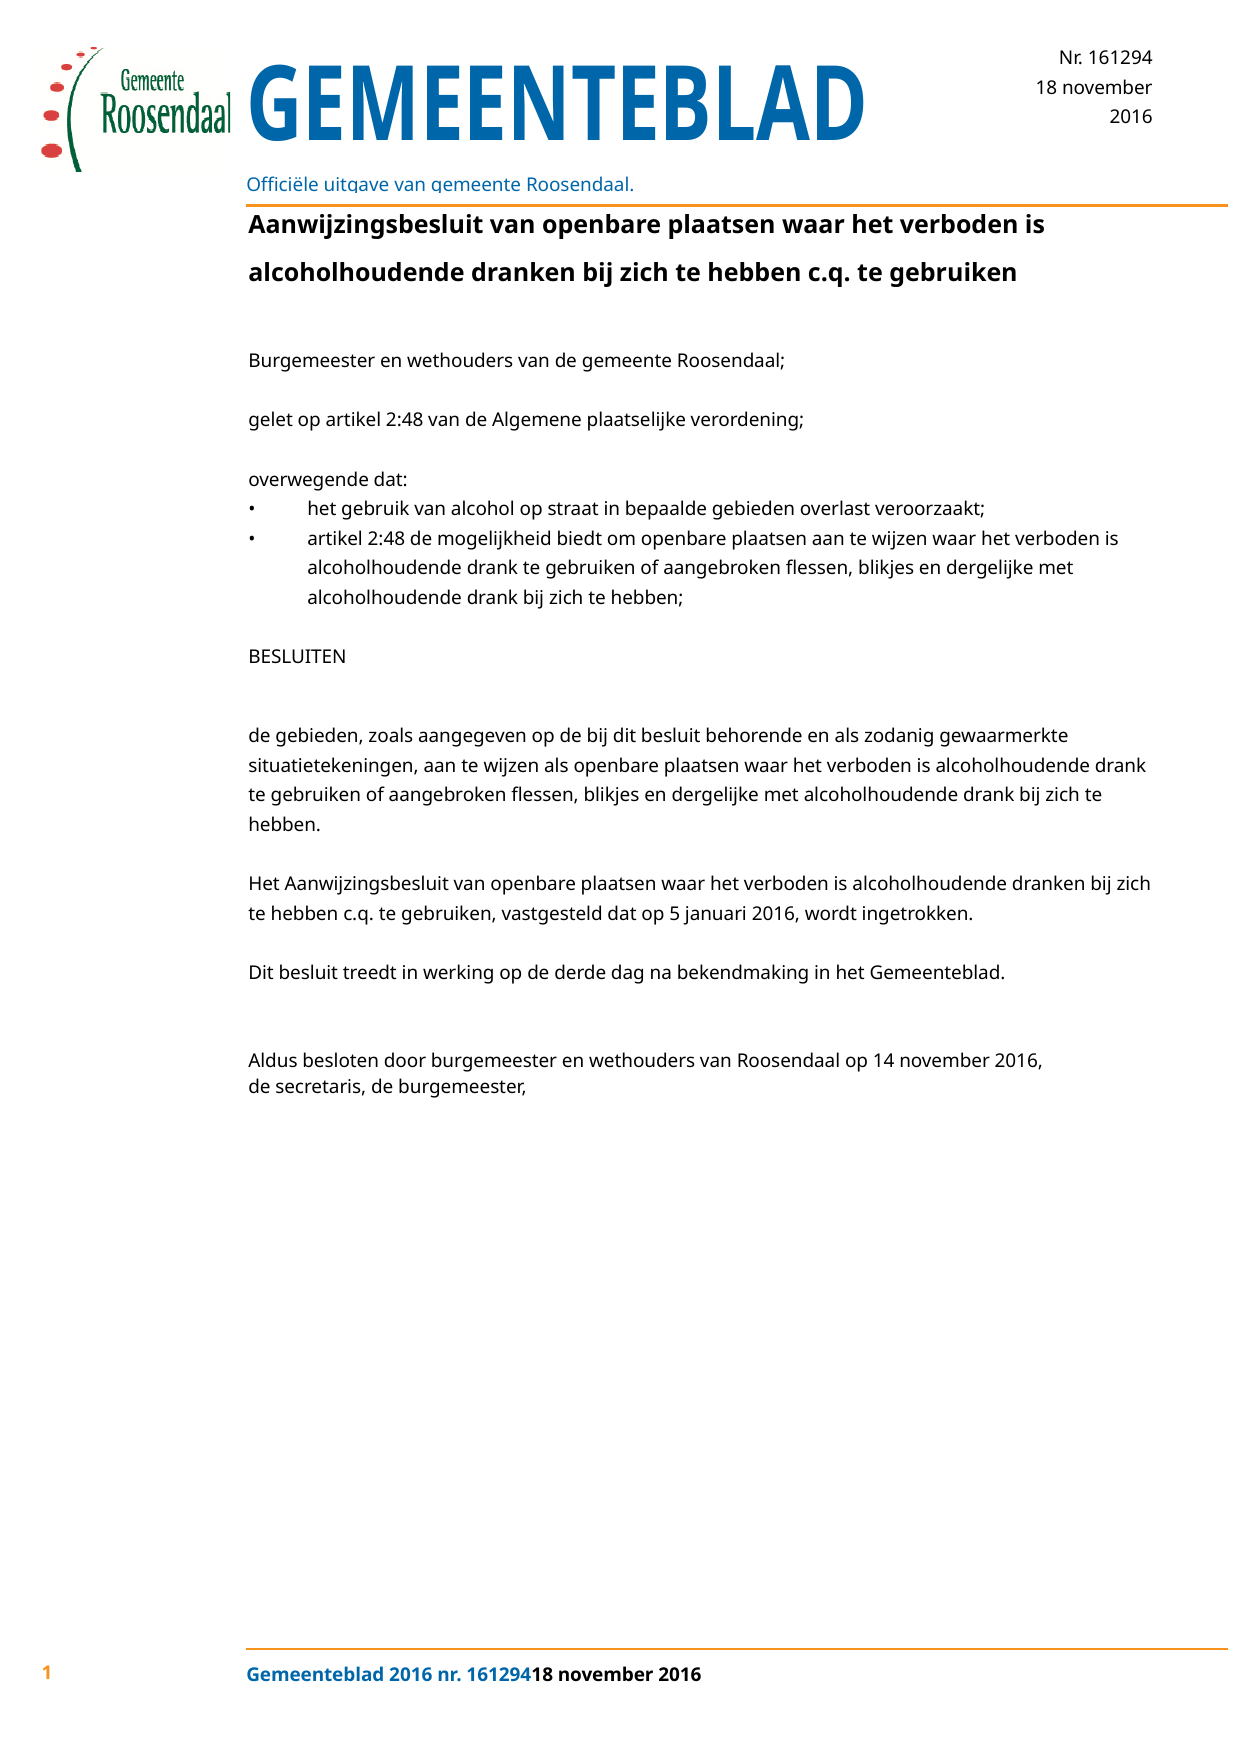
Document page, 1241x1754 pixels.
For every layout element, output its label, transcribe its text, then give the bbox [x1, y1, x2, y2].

text de secretaris, de burgemeester, [248, 1073, 1152, 1099]
text Dit besluit treedt in werking op de derde dag na bekendmaking in het Gemeenteblad. [248, 959, 1152, 984]
text gelet op artikel 2:48 van de Algemene plaatselijke verordening; [248, 407, 1152, 432]
text Aanwijzingsbesluit van openbare plaatsen waar het verboden is alcoholhoudende dranken bij zich te hebben c.q. te gebruiken [248, 207, 1152, 288]
text Burgemeester en wethouders van de gemeente Roosendaal; [248, 347, 1152, 373]
text overwegende dat: [248, 466, 1152, 492]
picture [41, 47, 231, 172]
text Het Aanwijzingsbesluit van openbare plaatsen waar het verboden is alcoholhoudende dranken bij zich te hebben c.q. te gebruiken, vastgesteld dat op 5 januari 2016, wordt ingetrokken. [248, 870, 1152, 925]
list het gebruik van alcohol op straat in bepaalde gebieden overlast veroorzaakt; [248, 495, 1152, 521]
text de gebieden, zoals aangegeven op de bij dit besluit behorende en als zodanig gewaarmerkte situatietekeningen, aan te wijzen als openbare plaatsen waar het verboden is alcoholhoudende drank te gebruiken of aangebroken flessen, blikjes en dergelijke met alcoholhoudende drank bij zich te hebben. [248, 722, 1152, 837]
text BESLUITEN [248, 643, 1152, 669]
text Aldus besloten door burgemeester en wethouders van Roosendaal op 14 november 2016, [248, 1048, 1152, 1073]
list artikel 2:48 de mogelijkheid biedt om openbare plaatsen aan te wijzen waar het verboden is alcoholhoudende drank te gebruiken of aangebroken flessen, blikjes en dergelijke met alcoholhoudende drank bij zich te hebben; [248, 525, 1152, 610]
